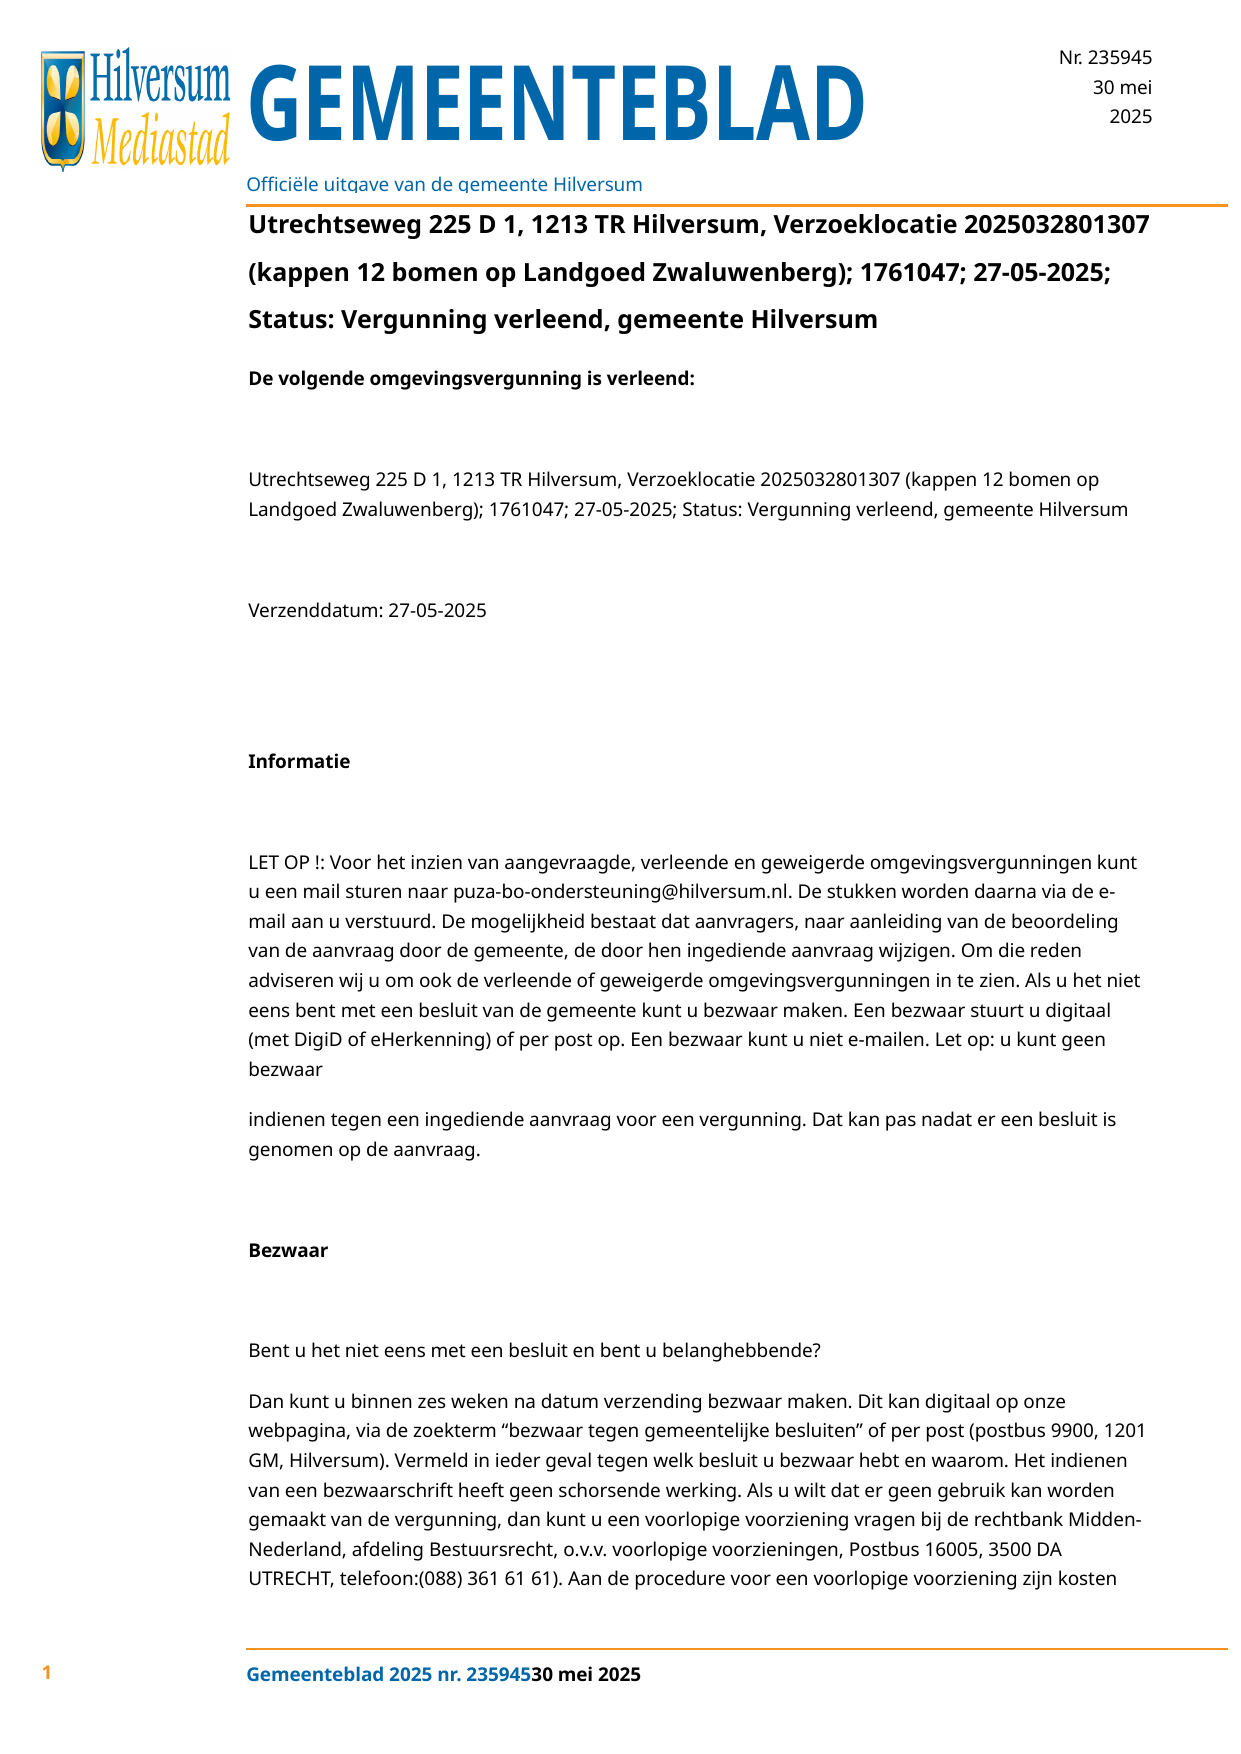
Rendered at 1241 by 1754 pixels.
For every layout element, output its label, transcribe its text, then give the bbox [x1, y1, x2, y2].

picture [41, 47, 231, 172]
text De volgende omgevingsvergunning is verleend: [248, 366, 1152, 391]
text LET OP !: Voor het inzien van aangevraagde, verleende en geweigerde omgevingsvergunningen kunt u een mail sturen naar puza-bo-ondersteuning@hilversum.nl. De stukken worden daarna via de e-mail aan u verstuurd. De mogelijkheid bestaat dat aanvragers, naar aanleiding van de beoordeling van de aanvraag door de gemeente, de door hen ingediende aanvraag wijzigen. Om die reden adviseren wij u om ook de verleende of geweigerde omgevingsvergunningen in te zien. Als u het niet eens bent met een besluit van de gemeente kunt u bezwaar maken. Een bezwaar stuurt u digitaal (met DigiD of eHerkenning) of per post op. Een bezwaar kunt u niet e-mailen. Let op: u kunt geen bezwaar [248, 849, 1152, 1082]
text Bezwaar [248, 1237, 1152, 1262]
text Verzenddatum: 27-05-2025 [248, 597, 1152, 622]
text Dan kunt u binnen zes weken na datum verzending bezwaar maken. Dit kan digitaal op onze webpagina, via de zoekterm “bezwaar tegen gemeentelijke besluiten” of per post (postbus 9900, 1201 GM, Hilversum). Vermeld in ieder geval tegen welk besluit u bezwaar hebt en waarom. Het indienen van een bezwaarschrift heeft geen schorsende werking. Als u wilt dat er geen gebruik kan worden gemaakt van de vergunning, dan kunt u een voorlopige voorziening vragen bij de rechtbank Midden-Nederland, afdeling Bestuursrecht, o.v.v. voorlopige voorzieningen, Postbus 16005, 3500 DA UTRECHT, telefoon:(088) 361 61 61). Aan de procedure voor een voorlopige voorziening zijn kosten [248, 1388, 1152, 1591]
text Informatie [248, 748, 1152, 774]
text Bent u het niet eens met een besluit en bent u belanghebbende? [248, 1338, 1152, 1363]
text Utrechtseweg 225 D 1, 1213 TR Hilversum, Verzoeklocatie 2025032801307 (kappen 12 bomen op Landgoed Zwaluwenberg); 1761047; 27-05-2025; Status: Vergunning verleend, gemeente Hilversum [248, 207, 1152, 336]
text Utrechtseweg 225 D 1, 1213 TR Hilversum, Verzoeklocatie 2025032801307 (kappen 12 bomen op Landgoed Zwaluwenberg); 1761047; 27-05-2025; Status: Vergunning verleend, gemeente Hilversum [248, 466, 1152, 522]
text indienen tegen een ingediende aanvraag voor een vergunning. Dat kan pas nadat er een besluit is genomen op de aanvraag. [248, 1106, 1152, 1162]
